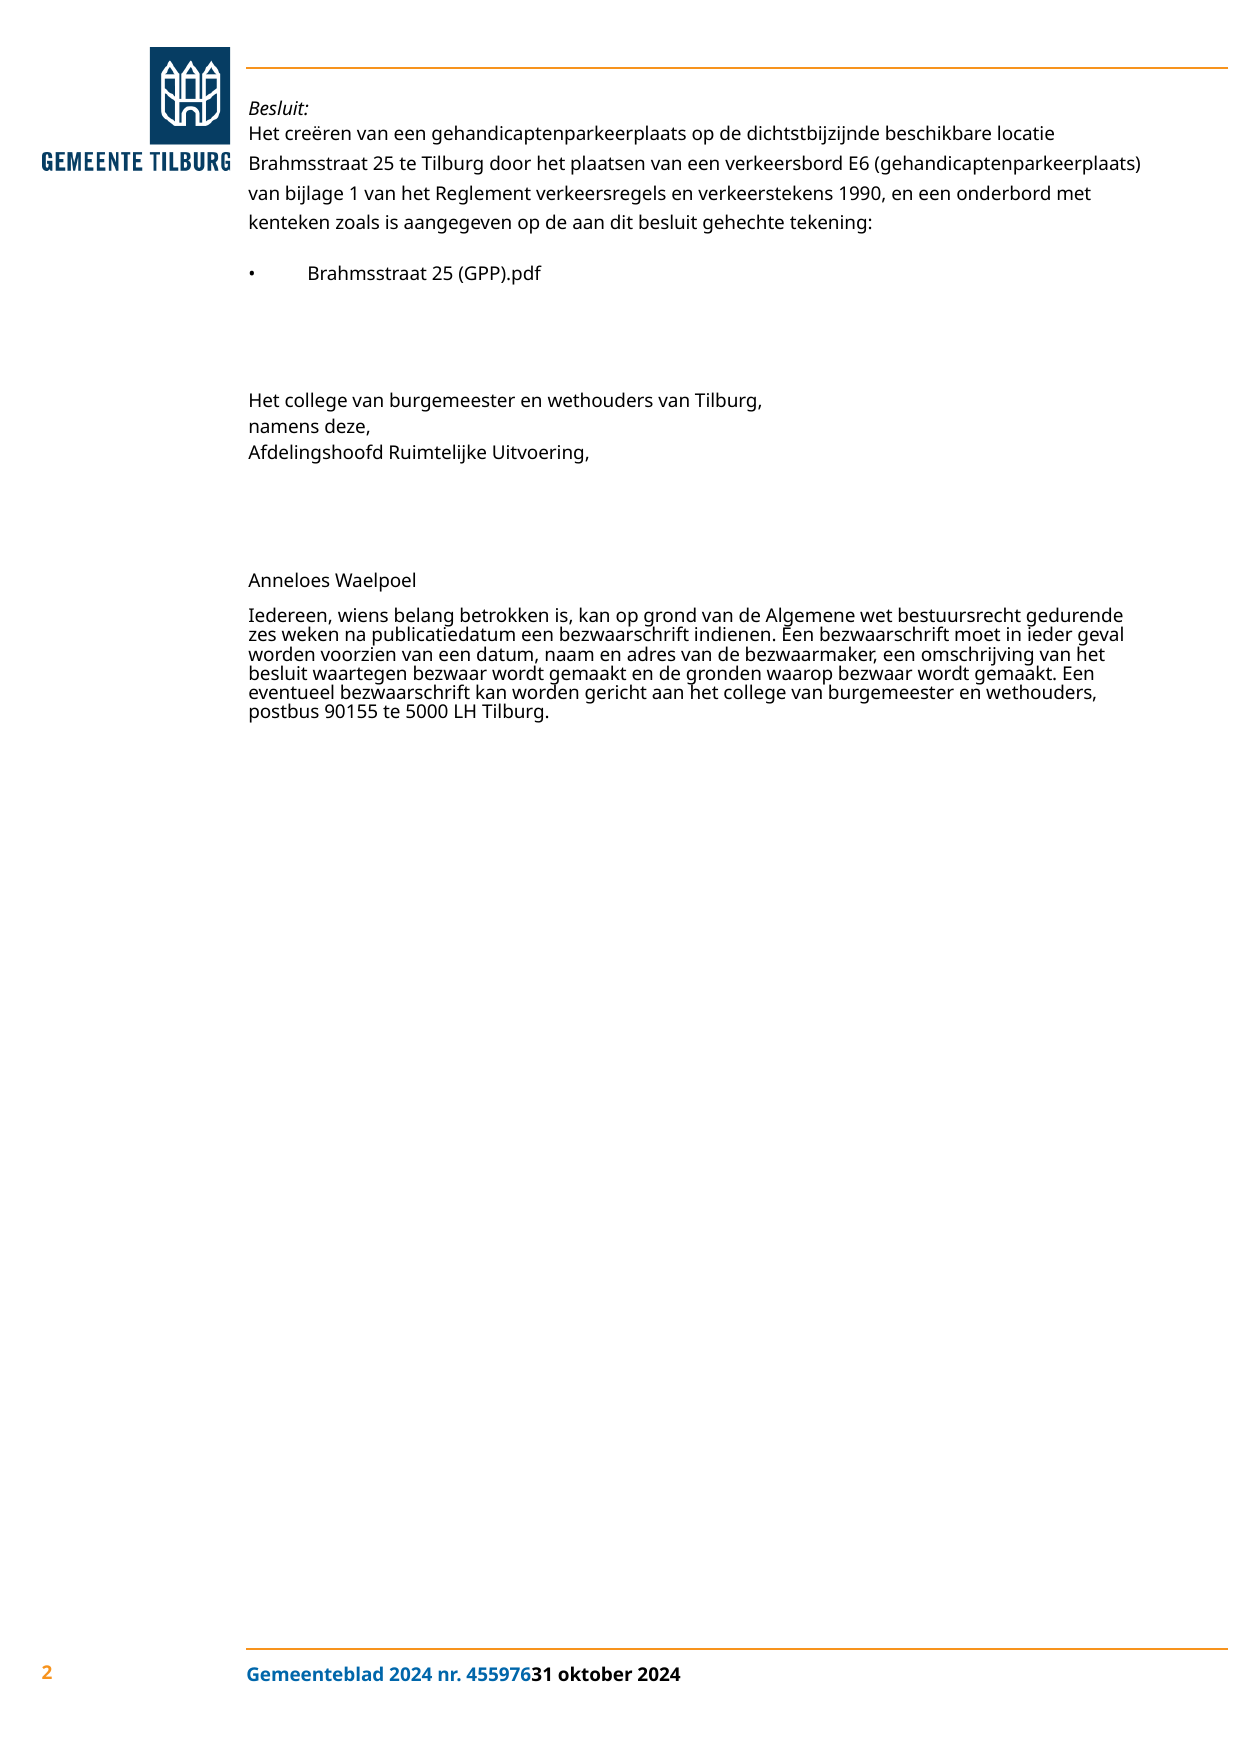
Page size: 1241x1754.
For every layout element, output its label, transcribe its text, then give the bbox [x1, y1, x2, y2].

text namens deze, [248, 413, 1152, 439]
picture [41, 47, 231, 172]
text Afdelingshoofd Ruimtelijke Uitvoering, [248, 439, 1152, 465]
text Anneloes Waelpoel [248, 568, 1152, 593]
text Iedereen, wiens belang betrokken is, kan op grond van de Algemene wet bestuursrecht gedurende zes weken na publicatiedatum een bezwaarschrift indienen. Een bezwaarschrift moet in ieder geval worden voorzien van een datum, naam en adres van de bezwaarmaker, een omschrijving van het besluit waartegen bezwaar wordt gemaakt en de gronden waarop bezwaar wordt gemaakt. Een eventueel bezwaarschrift kan worden gericht aan het college van burgemeester en wethouders, postbus 90155 te 5000 LH Tilburg. [248, 607, 1152, 723]
text Het creëren van een gehandicaptenparkeerplaats op de dichtstbijzijnde beschikbare locatie Brahmsstraat 25 te Tilburg door het plaatsen van een verkeersbord E6 (gehandicaptenparkeerplaats) van bijlage 1 van het Reglement verkeersregels en verkeerstekens 1990, en een onderbord met kenteken zoals is aangegeven op de aan dit besluit gehechte tekening: [248, 121, 1152, 235]
text Het college van burgemeester en wethouders van Tilburg, [248, 387, 1152, 413]
text Besluit: [248, 95, 1152, 121]
list Brahmsstraat 25 (GPP).pdf [248, 260, 1152, 285]
